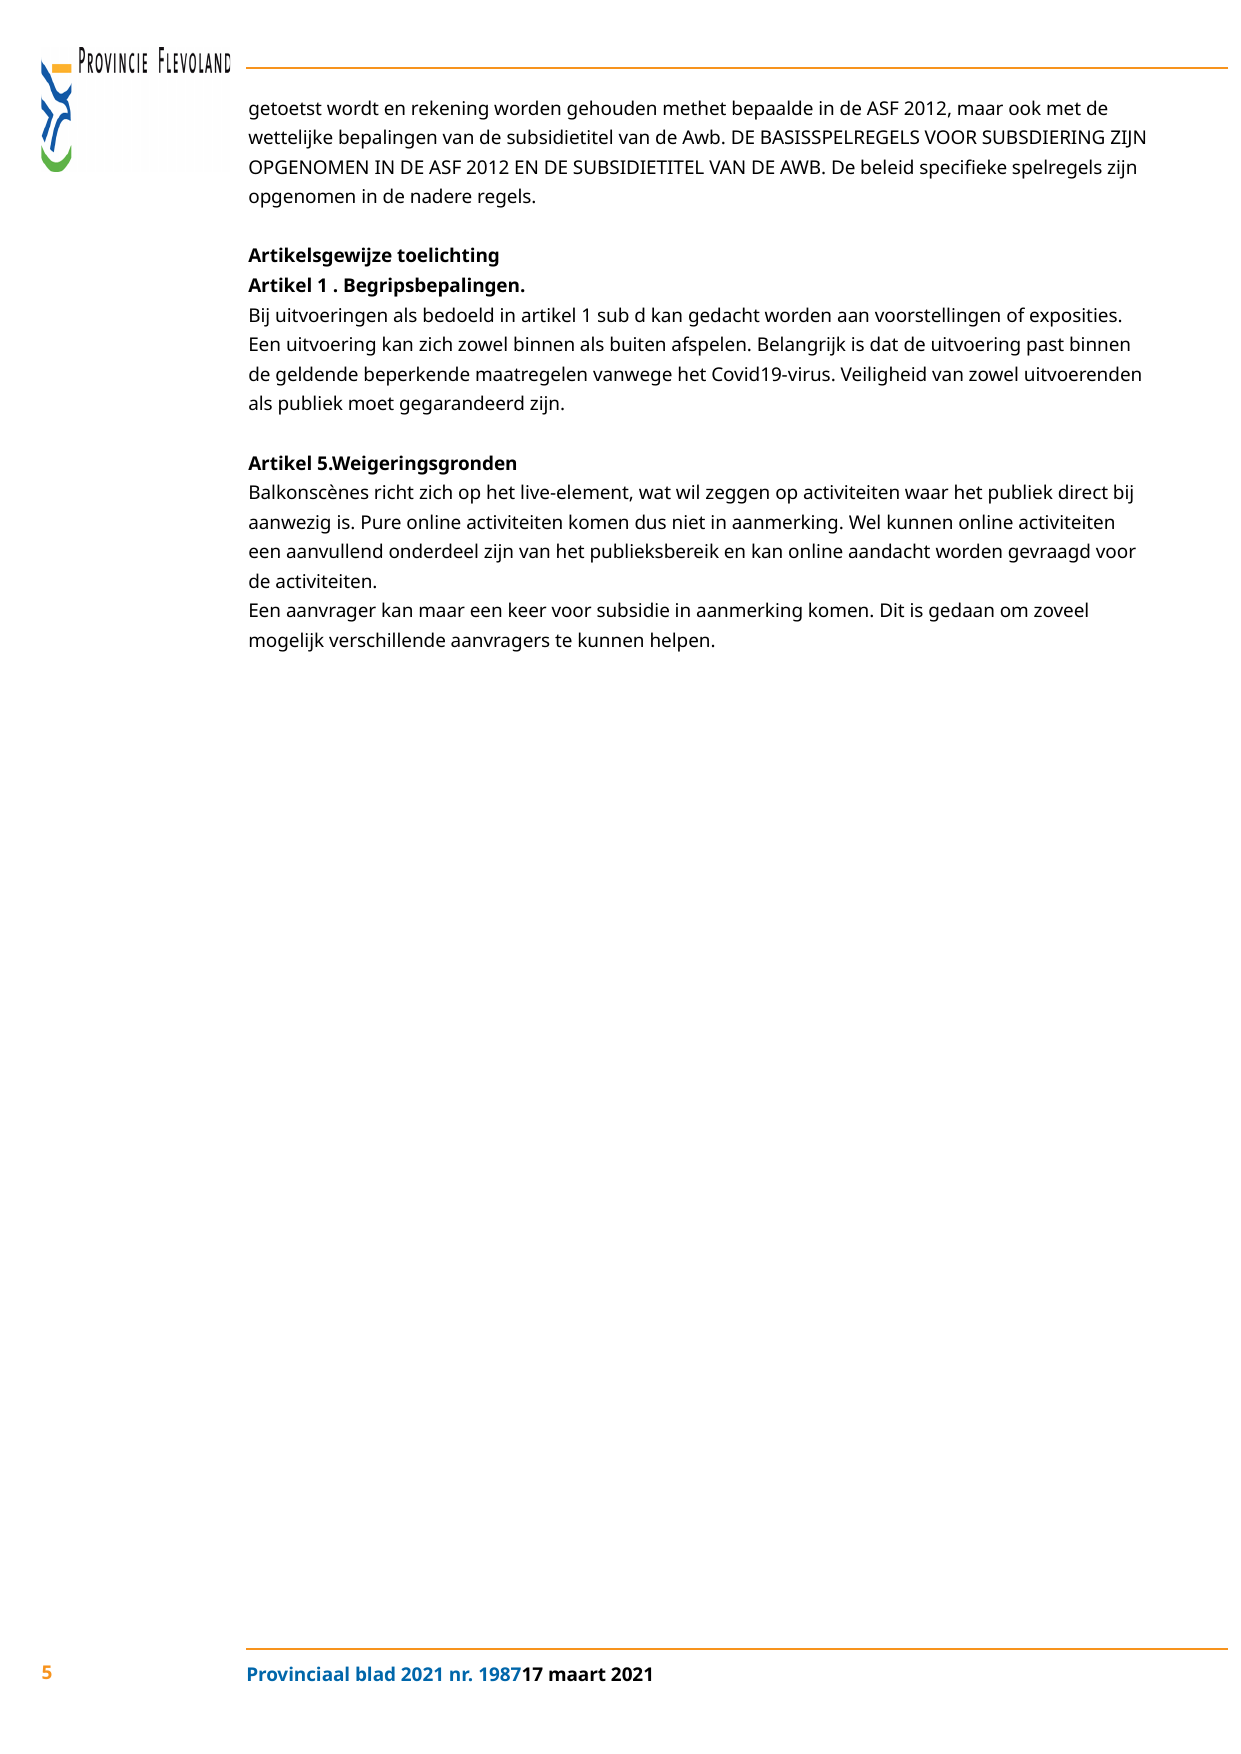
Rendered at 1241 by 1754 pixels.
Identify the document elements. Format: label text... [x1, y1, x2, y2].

text Artikel 1 . Begripsbepalingen. [248, 272, 1152, 298]
text Een aanvrager kan maar een keer voor subsidie in aanmerking komen. Dit is gedaan om zoveel mogelijk verschillende aanvragers te kunnen helpen. [248, 598, 1152, 653]
text Artikel 5.Weigeringsgronden [248, 450, 1152, 476]
text getoetst wordt en rekening worden gehouden methet bepaalde in de ASF 2012, maar ook met de wettelijke bepalingen van de subsidietitel van de Awb. DE BASISSPELREGELS VOOR SUBSDIERING ZIJN OPGENOMEN IN DE ASF 2012 EN DE SUBSIDIETITEL VAN DE AWB. De beleid specifieke spelregels zijn opgenomen in de nadere regels. [248, 95, 1152, 209]
text Balkonscènes richt zich op het live-element, wat wil zeggen op activiteiten waar het publiek direct bij aanwezig is. Pure online activiteiten komen dus niet in aanmerking. Wel kunnen online activiteiten een aanvullend onderdeel zijn van het publieksbereik en kan online aandacht worden gevraagd voor de activiteiten. [248, 479, 1152, 594]
picture [41, 47, 231, 172]
text Een uitvoering kan zich zowel binnen als buiten afspelen. Belangrijk is dat de uitvoering past binnen de geldende beperkende maatregelen vanwege het Covid19-virus. Veiligheid van zowel uitvoerenden als publiek moet gegarandeerd zijn. [248, 331, 1152, 416]
text Bij uitvoeringen als bedoeld in artikel 1 sub d kan gedacht worden aan voorstellingen of exposities. [248, 302, 1152, 328]
text Artikelsgewijze toelichting [248, 243, 1152, 268]
